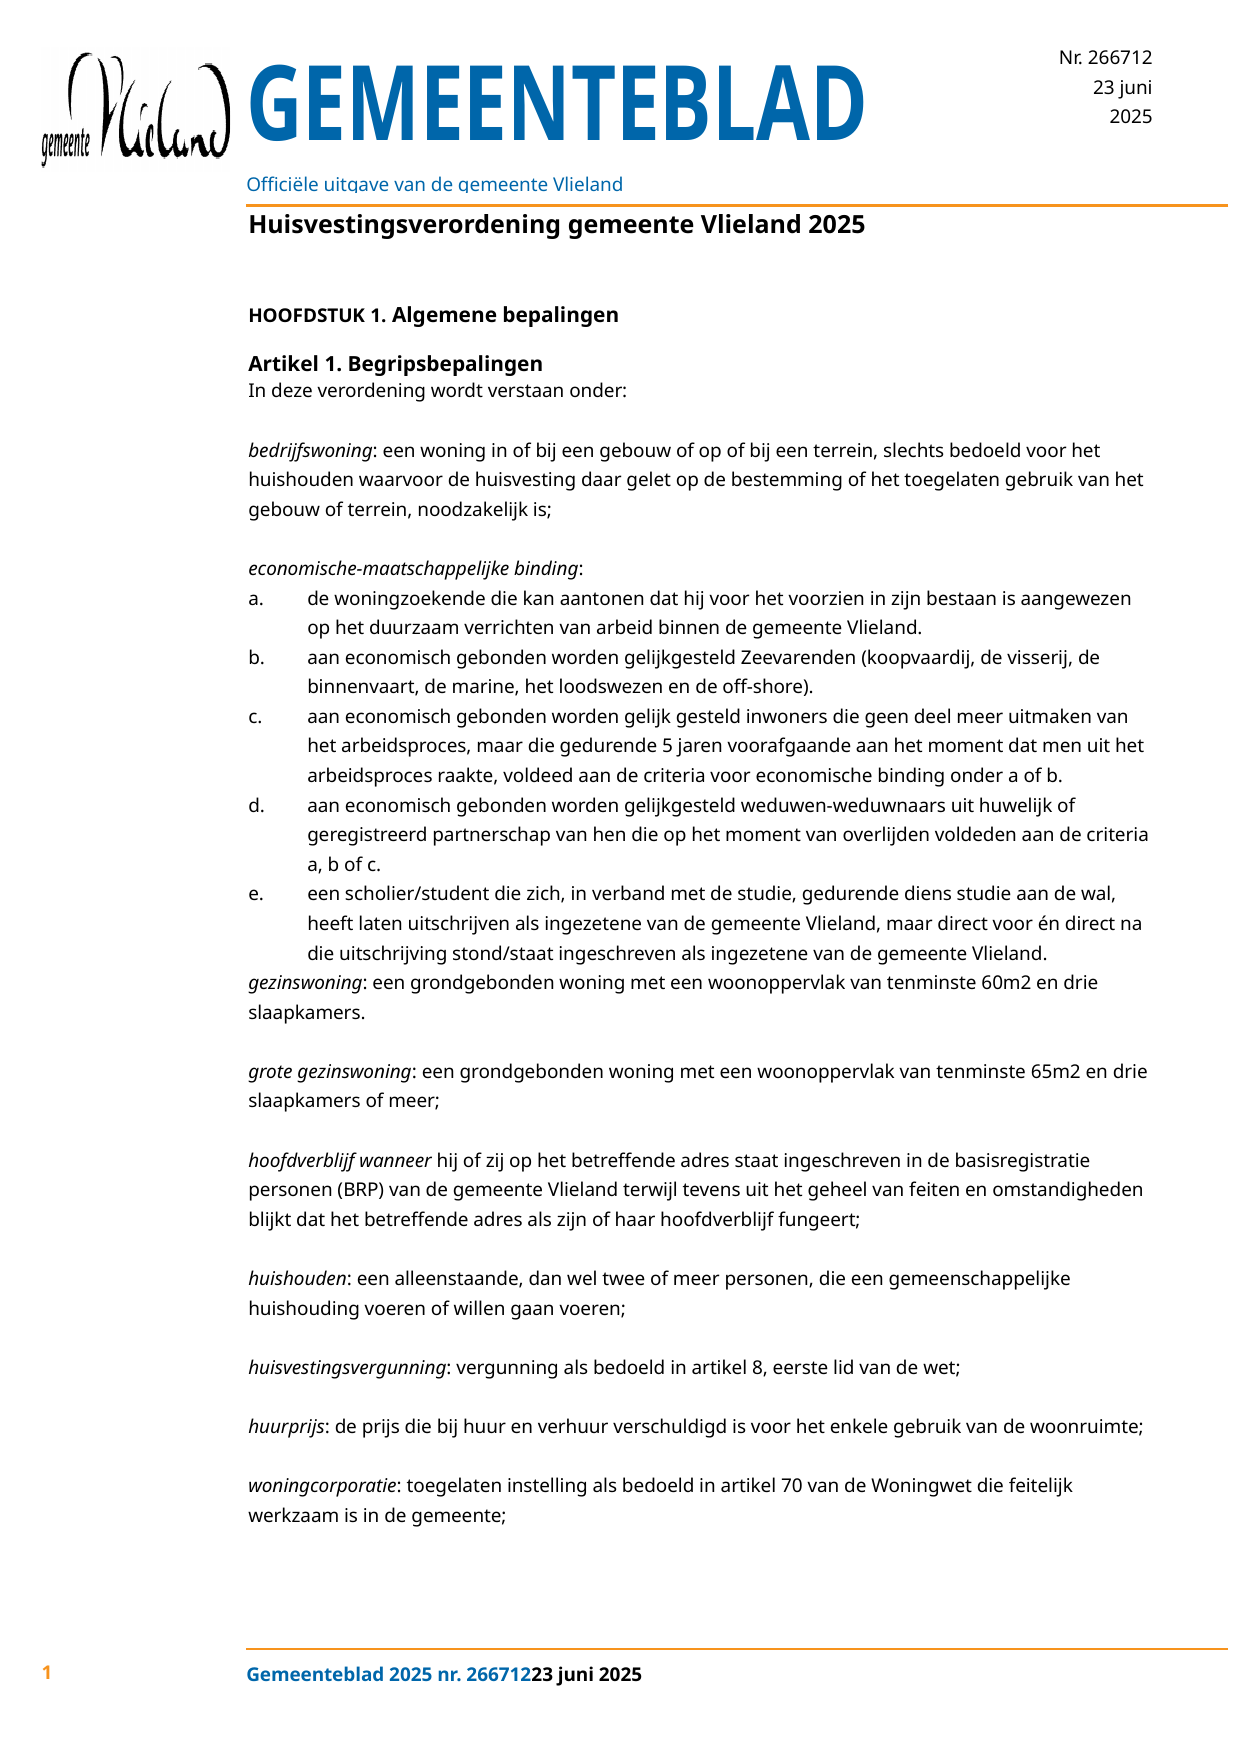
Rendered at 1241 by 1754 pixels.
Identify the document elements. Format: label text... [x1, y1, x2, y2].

text gezinswoning: een grondgebonden woning met een woonoppervlak van tenminste 60m2 en drie slaapkamers. [248, 969, 1152, 1024]
list aan economisch gebonden worden gelijkgesteld weduwen-weduwnaars uit huwelijk of geregistreerd partnerschap van hen die op het moment van overlijden voldeden aan de criteria a, b of c. [248, 792, 1152, 877]
list aan economisch gebonden worden gelijkgesteld Zeevarenden (koopvaardij, de visserij, de binnenvaart, de marine, het loodswezen en de off-shore). [248, 644, 1152, 699]
text huishouden: een alleenstaande, dan wel twee of meer personen, die een gemeenschappelijke huishouding voeren of willen gaan voeren; [248, 1265, 1152, 1320]
text bedrijfswoning: een woning in of bij een gebouw of op of bij een terrein, slechts bedoeld voor het huishouden waarvoor de huisvesting daar gelet op de bestemming of het toegelaten gebruik van het gebouw of terrein, noodzakelijk is; [248, 437, 1152, 522]
picture [41, 47, 231, 172]
text economische-maatschappelijke binding: [248, 555, 1152, 581]
text Huisvestingsverordening gemeente Vlieland 2025 [248, 207, 1152, 241]
list de woningzoekende die kan aantonen dat hij voor het voorzien in zijn bestaan is aangewezen op het duurzaam verrichten van arbeid binnen de gemeente Vlieland. [248, 585, 1152, 640]
text In deze verordening wordt verstaan onder: [248, 378, 1152, 403]
text grote gezinswoning: een grondgebonden woning met een woonoppervlak van tenminste 65m2 en drie slaapkamers of meer; [248, 1058, 1152, 1113]
list aan economisch gebonden worden gelijk gesteld inwoners die geen deel meer uitmaken van het arbeidsproces, maar die gedurende 5 jaren voorafgaande aan het moment dat men uit het arbeidsproces raakte, voldeed aan de criteria voor economische binding onder a of b. [248, 703, 1152, 788]
list een scholier/student die zich, in verband met de studie, gedurende diens studie aan de wal, heeft laten uitschrijven als ingezetene van de gemeente Vlieland, maar direct voor én direct na die uitschrijving stond/staat ingeschreven als ingezetene van de gemeente Vlieland. [248, 881, 1152, 965]
text hoofdverblijf wanneer hij of zij op het betreffende adres staat ingeschreven in de basisregistratie personen (BRP) van de gemeente Vlieland terwijl tevens uit het geheel van feiten en omstandigheden blijkt dat het betreffende adres als zijn of haar hoofdverblijf fungeert; [248, 1147, 1152, 1232]
text woningcorporatie: toegelaten instelling als bedoeld in artikel 70 van de Woningwet die feitelijk werkzaam is in de gemeente; [248, 1472, 1152, 1527]
text Artikel 1. Begripsbepalingen [248, 349, 1152, 378]
text huisvestingsvergunning: vergunning als bedoeld in artikel 8, eerste lid van de wet; [248, 1354, 1152, 1379]
text huurprijs: de prijs die bij huur en verhuur verschuldigd is voor het enkele gebruik van de woonruimte; [248, 1413, 1152, 1439]
text HOOFDSTUK 1. Algemene bepalingen [248, 300, 1152, 328]
